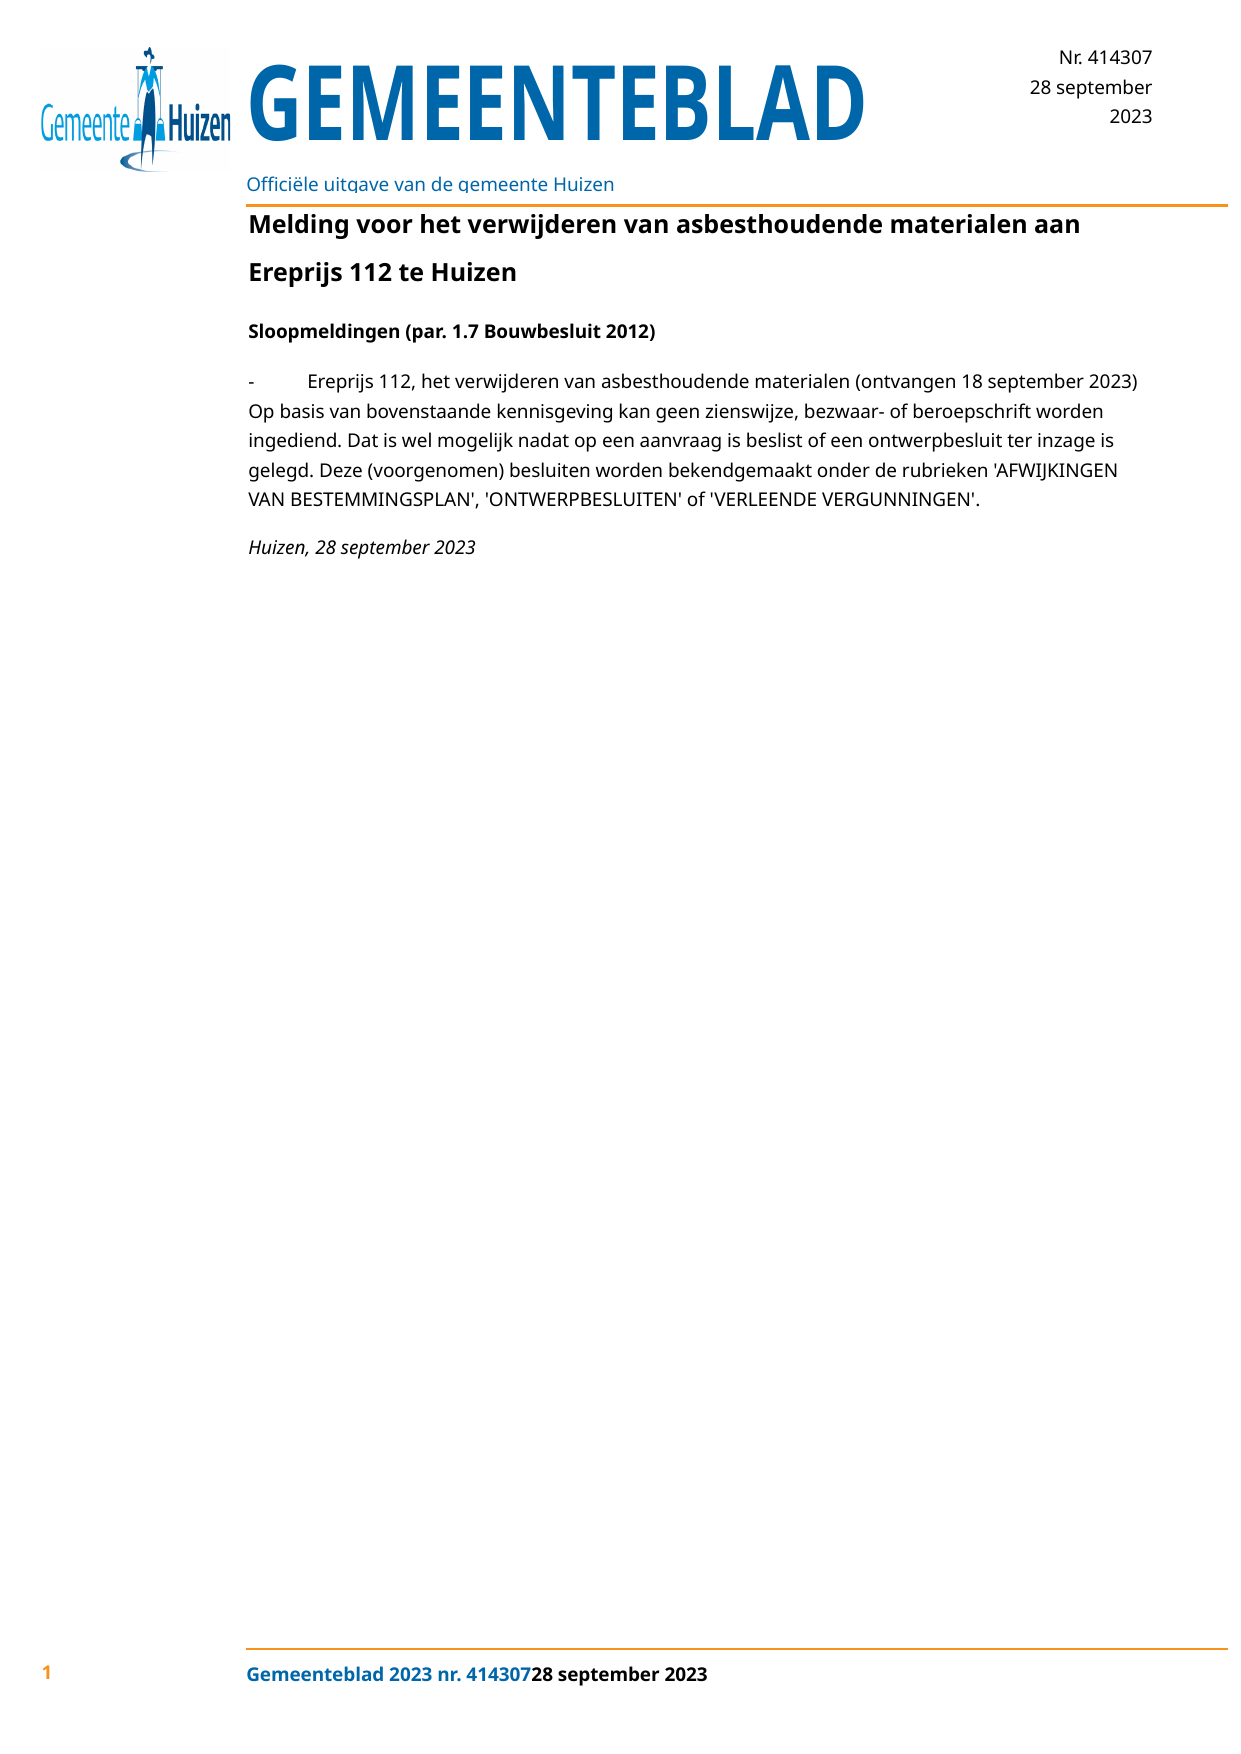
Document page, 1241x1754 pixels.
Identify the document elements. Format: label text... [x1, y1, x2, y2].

text Sloopmeldingen (par. 1.7 Bouwbesluit 2012) [248, 318, 1152, 344]
picture [41, 47, 231, 172]
text Melding voor het verwijderen van asbesthoudende materialen aan Ereprijs 112 te Huizen [248, 207, 1152, 288]
list Ereprijs 112, het verwijderen van asbesthoudende materialen (ontvangen 18 september 2023) [248, 368, 1152, 394]
text Op basis van bovenstaande kennisgeving kan geen zienswijze, bezwaar- of beroepschrift worden ingediend. Dat is wel mogelijk nadat op een aanvraag is beslist of een ontwerpbesluit ter inzage is gelegd. Deze (voorgenomen) besluiten worden bekendgemaakt onder de rubrieken 'AFWIJKINGEN VAN BESTEMMINGSPLAN', 'ONTWERPBESLUITEN' of 'VERLEENDE VERGUNNINGEN'. [248, 398, 1152, 512]
text Huizen, 28 september 2023 [248, 534, 1152, 560]
